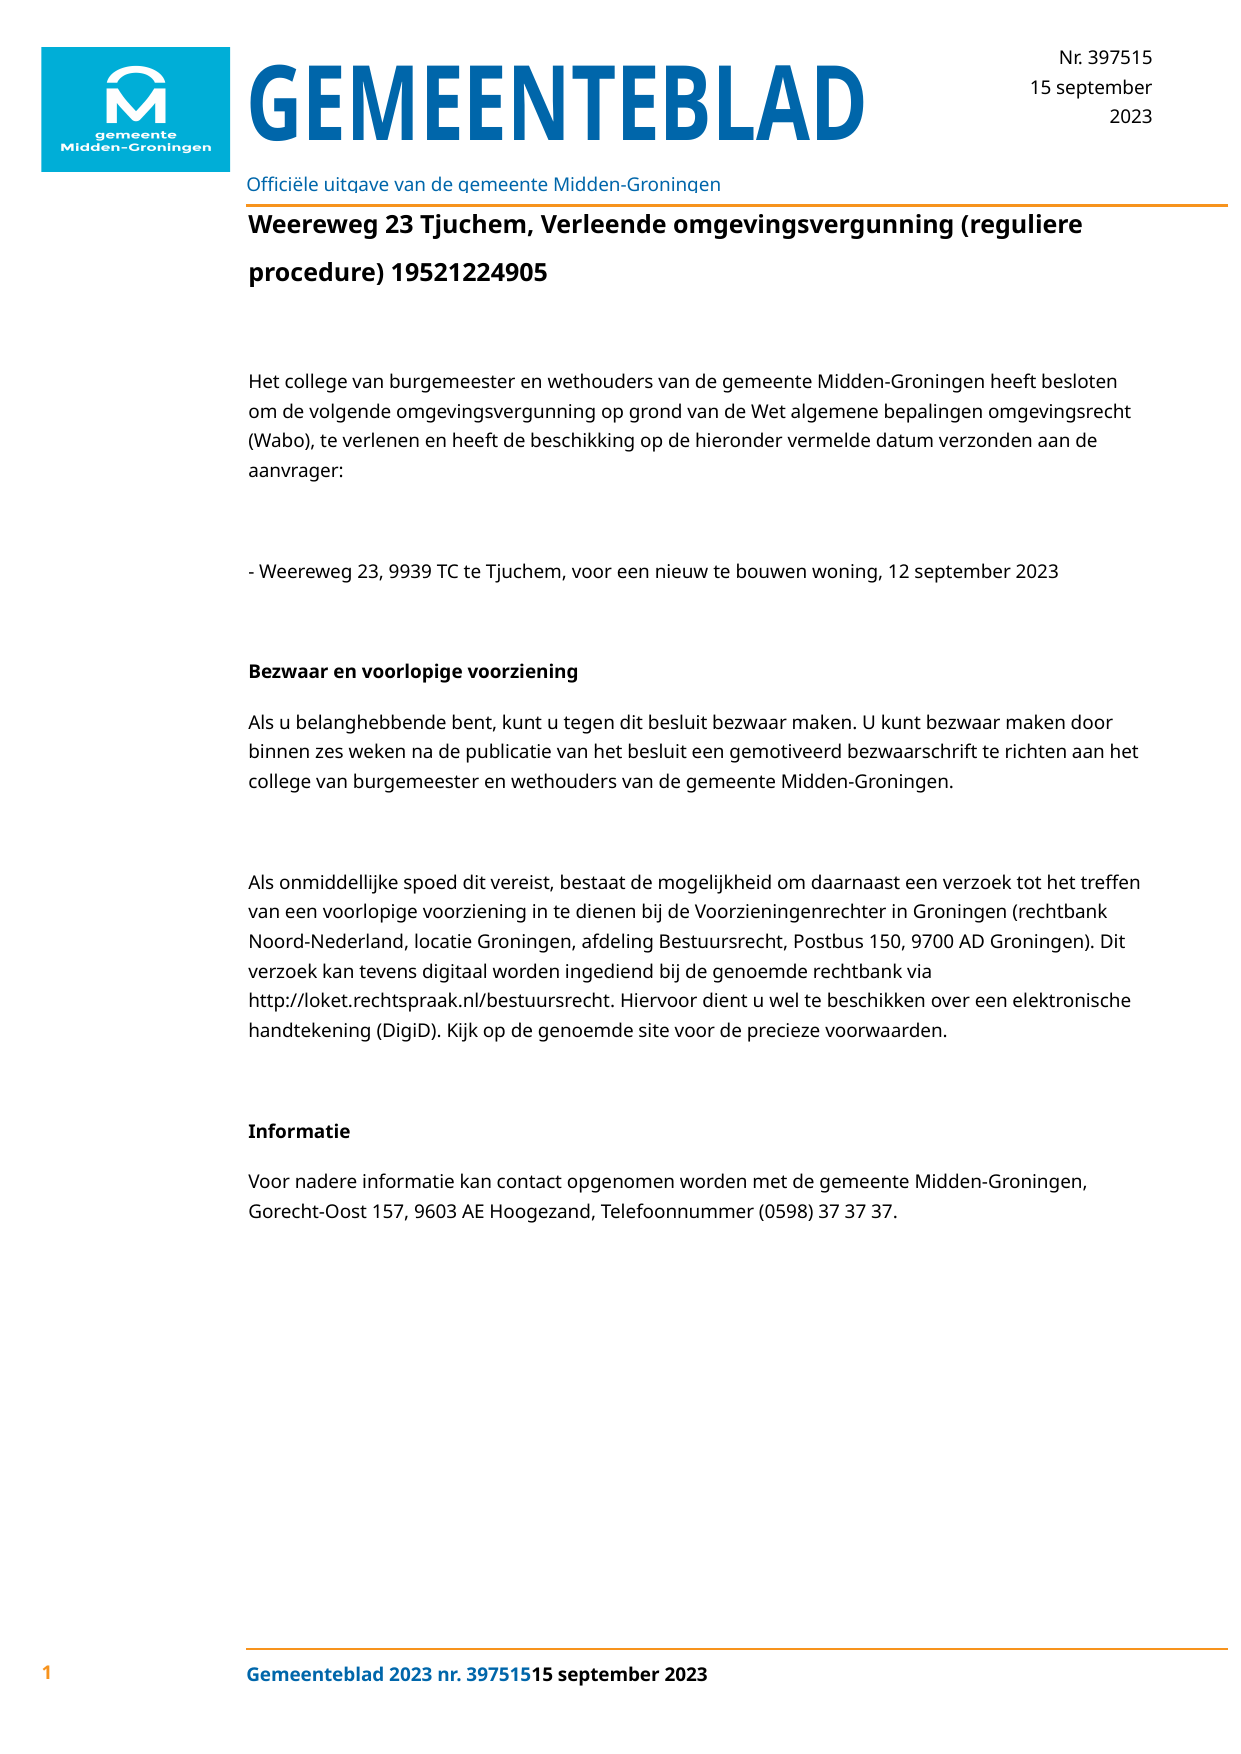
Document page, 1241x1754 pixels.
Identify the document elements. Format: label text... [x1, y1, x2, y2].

text Informatie [248, 1118, 1152, 1144]
picture [184, 146, 190, 153]
text Als onmiddellijke spoed dit vereist, bestaat de mogelijkheid om daarnaast een verzoek tot het treffen van een voorlopige voorziening in te dienen bij de Voorzieningenrechter in Groningen (rechtbank Noord-Nederland, locatie Groningen, afdeling Bestuursrecht, Postbus 150, 9700 AD Groningen). Dit verzoek kan tevens digitaal worden ingediend bij de genoemde rechtbank via http://loket.rechtspraak.nl/bestuursrecht. Hiervoor dient u wel te beschikken over een elektronische handtekening (DigiD). Kijk op de genoemde site voor de precieze voorwaarden. [248, 869, 1152, 1043]
text Als u belanghebbende bent, kunt u tegen dit besluit bezwaar maken. U kunt bezwaar maken door binnen zes weken na de publicatie van het besluit een gemotiveerd bezwaarschrift te richten aan het college van burgemeester en wethouders van de gemeente Midden-Groningen. [248, 709, 1152, 794]
text Weereweg 23 Tjuchem, Verleende omgevingsvergunning (reguliere procedure) 19521224905 [248, 207, 1152, 288]
text Voor nadere informatie kan contact opgenomen worden met de gemeente Midden-Groningen, Gorecht-Oost 157, 9603 AE Hoogezand, Telefoonnummer (0598) 37 37 37. [248, 1168, 1152, 1224]
picture [107, 89, 165, 122]
text Het college van burgemeester en wethouders van de gemeente Midden-Groningen heeft besloten om de volgende omgevingsvergunning op grond van de Wet algemene bepalingen omgevingsrecht (Wabo), te verlenen en heeft de beschikking op de hieronder vermelde datum verzonden aan de aanvrager: [248, 368, 1152, 483]
text Bezwaar en voorlopige voorziening [248, 659, 1152, 684]
picture [108, 66, 164, 82]
text - Weereweg 23, 9939 TC te Tjuchem, voor een nieuw te bouwen woning, 12 september 2023 [248, 558, 1152, 584]
